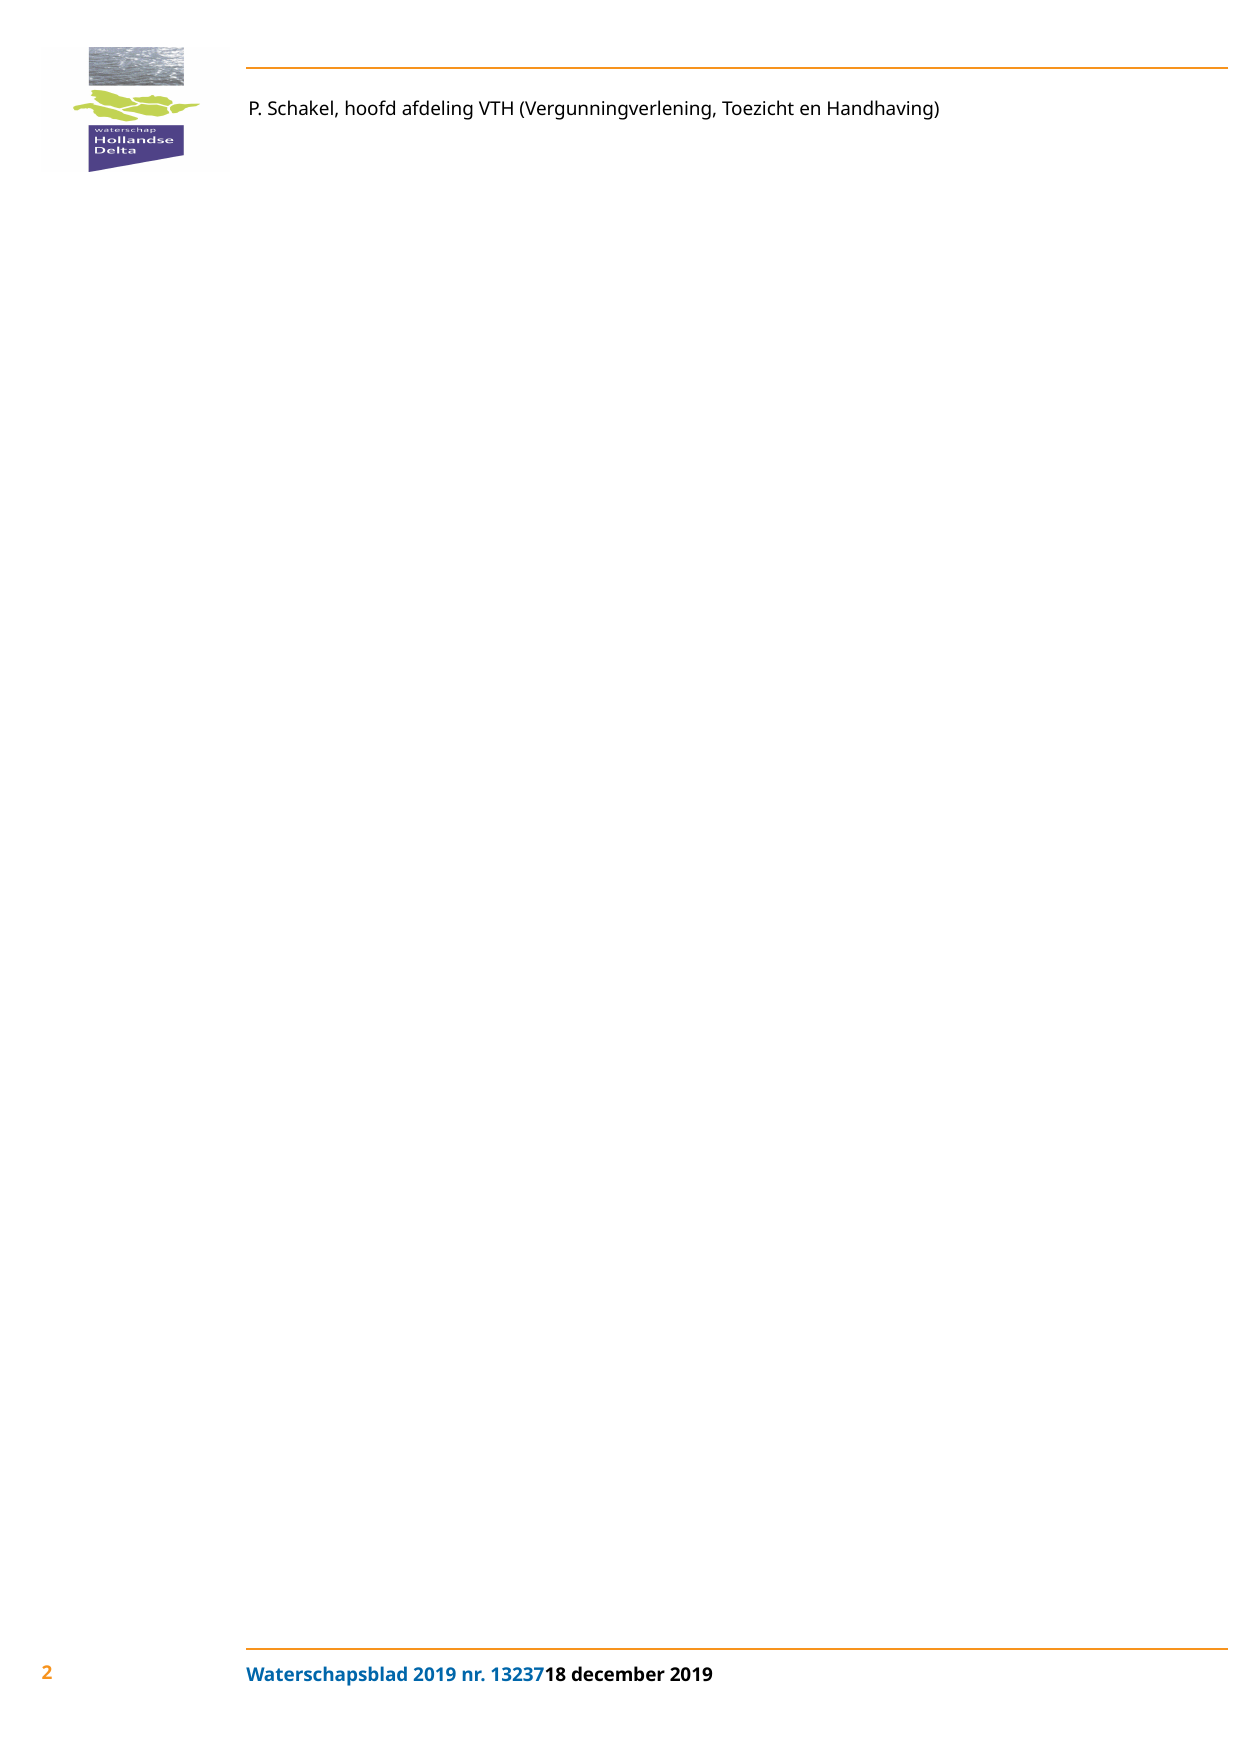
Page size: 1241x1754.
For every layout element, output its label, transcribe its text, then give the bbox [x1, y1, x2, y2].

picture [41, 47, 231, 172]
text P. Schakel, hoofd afdeling VTH (Vergunningverlening, Toezicht en Handhaving) [248, 95, 1152, 121]
